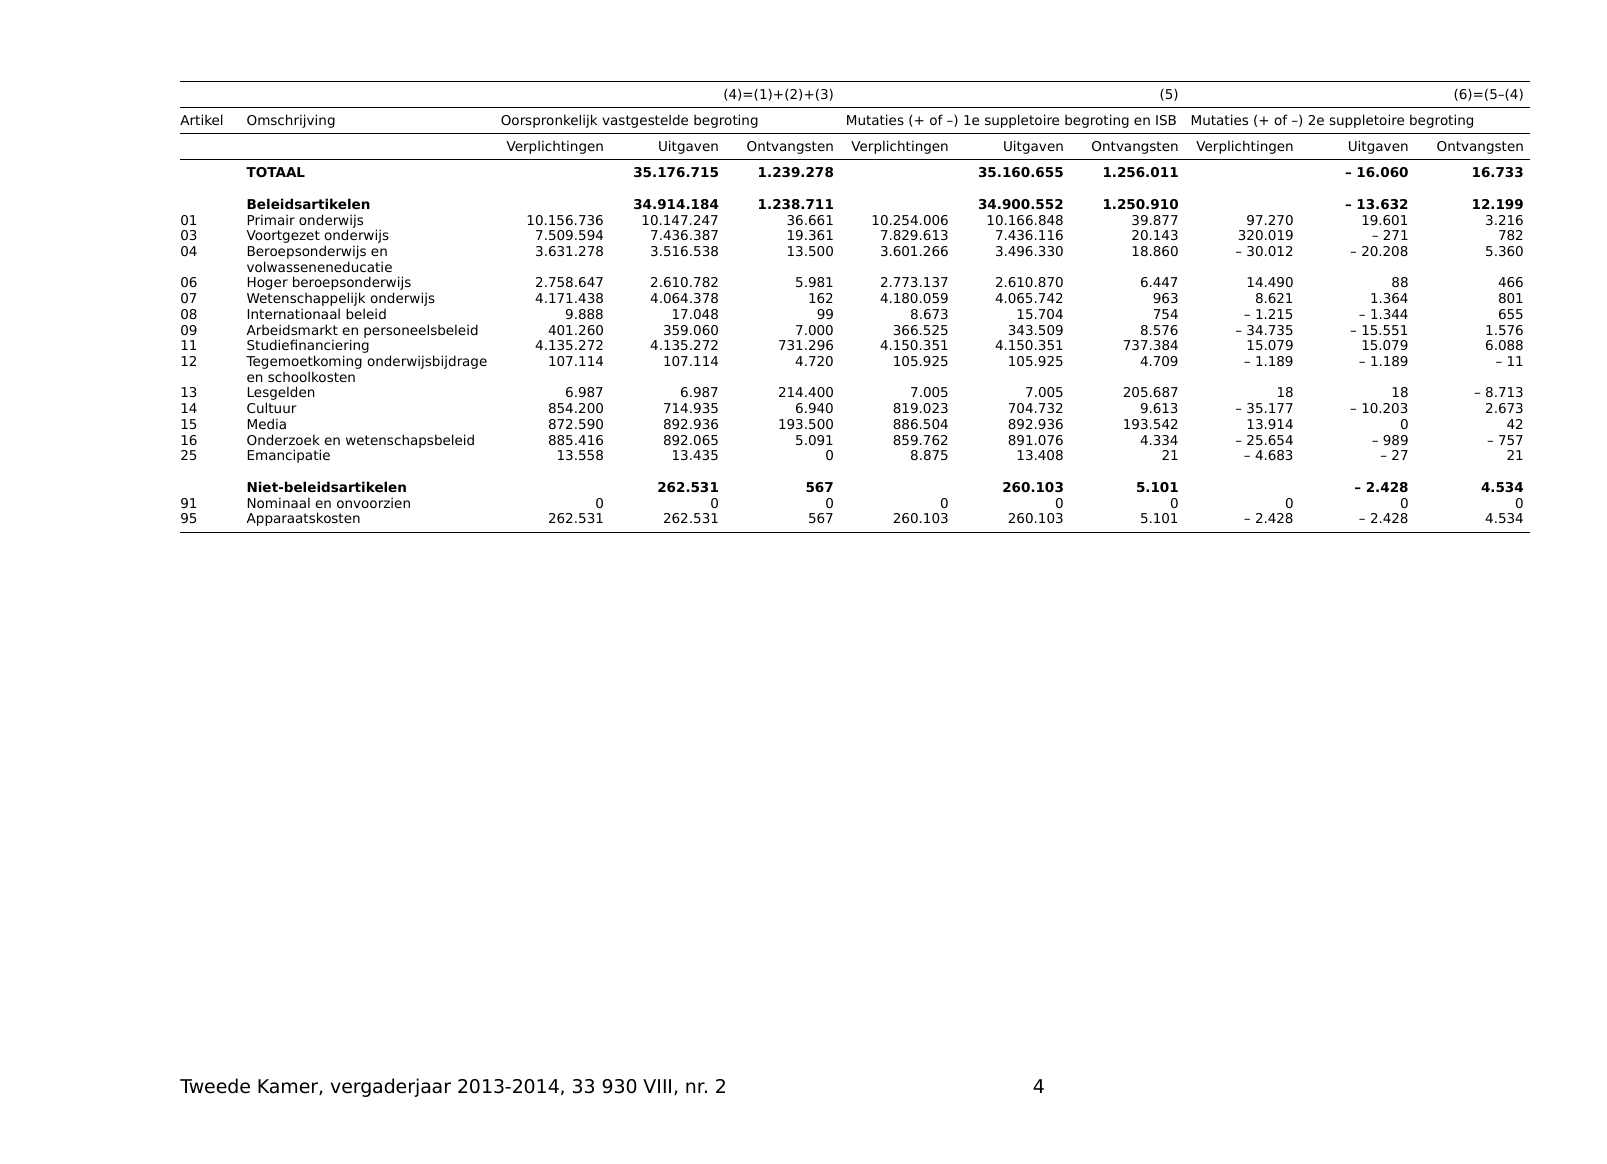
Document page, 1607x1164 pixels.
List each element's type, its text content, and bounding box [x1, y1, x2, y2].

table_cell 3.216 [1414, 212, 1529, 228]
table_cell – 1.189 [1184, 354, 1299, 385]
table_cell 88 [1299, 275, 1414, 291]
table_cell 9.613 [1070, 401, 1184, 417]
table_cell 819.023 [840, 401, 954, 417]
table_cell 320.019 [1184, 228, 1299, 244]
table_cell 105.925 [955, 354, 1069, 385]
table_cell 7.436.116 [955, 228, 1069, 244]
table_cell Primair onderwijs [241, 212, 495, 228]
table_cell 34.914.184 [610, 197, 724, 212]
table_cell 01 [180, 212, 241, 228]
table_cell 107.114 [610, 354, 724, 385]
table_cell – 30.012 [1184, 244, 1299, 275]
table_cell 5.101 [1070, 480, 1184, 495]
table_cell Mutaties (+ of –) 1e suppletoire begroting en ISB [840, 108, 1184, 133]
table_header [180, 82, 241, 107]
table_cell 704.732 [955, 401, 1069, 417]
table_cell – 34.735 [1184, 323, 1299, 338]
table_cell 214.400 [725, 385, 839, 401]
table_cell 963 [1070, 291, 1184, 307]
table_cell 10.156.736 [495, 212, 609, 228]
table_cell 8.673 [840, 307, 954, 322]
table_cell 35.176.715 [610, 160, 724, 181]
table_cell 2.773.137 [840, 275, 954, 291]
table_cell 15.079 [1184, 338, 1299, 354]
table_cell 1.364 [1299, 291, 1414, 307]
table_cell 99 [725, 307, 839, 322]
table_cell 107.114 [495, 354, 609, 385]
table_cell Niet-beleidsartikelen [241, 480, 495, 495]
table_cell 0 [1184, 495, 1299, 511]
table_cell – 10.203 [1299, 401, 1414, 417]
table_cell 872.590 [495, 417, 609, 432]
table_cell 892.936 [610, 417, 724, 432]
table_cell – 2.428 [1299, 480, 1414, 495]
table_cell Internationaal beleid [241, 307, 495, 322]
table_cell [955, 464, 1069, 480]
table_cell Studiefinanciering [241, 338, 495, 354]
table_cell [610, 181, 724, 197]
table_cell 2.610.870 [955, 275, 1069, 291]
table_cell 4.135.272 [495, 338, 609, 354]
table_cell – 20.208 [1299, 244, 1414, 275]
table_cell 2.758.647 [495, 275, 609, 291]
table_cell 7.436.387 [610, 228, 724, 244]
table_cell – 35.177 [1184, 401, 1299, 417]
table_cell 4.171.438 [495, 291, 609, 307]
table_cell 15.079 [1299, 338, 1414, 354]
table_cell 10.166.848 [955, 212, 1069, 228]
table_cell 18.860 [1070, 244, 1184, 275]
table_cell 07 [180, 291, 241, 307]
table_cell [1070, 464, 1184, 480]
table_cell 13.435 [610, 448, 724, 464]
table_cell [725, 181, 839, 197]
table_cell – 8.713 [1414, 385, 1529, 401]
table_cell [1414, 181, 1529, 197]
table_cell – 2.428 [1299, 511, 1414, 532]
table_cell 859.762 [840, 433, 954, 448]
table_cell 3.601.266 [840, 244, 954, 275]
table_cell 193.542 [1070, 417, 1184, 432]
table_cell 21 [1070, 448, 1184, 464]
table_cell 16 [180, 433, 241, 448]
table_cell 10.147.247 [610, 212, 724, 228]
table_cell 09 [180, 323, 241, 338]
table_cell 5.101 [1070, 511, 1184, 532]
table_cell [840, 464, 954, 480]
table_cell – 27 [1299, 448, 1414, 464]
table_cell [180, 181, 241, 197]
table_cell 7.829.613 [840, 228, 954, 244]
table_cell 13 [180, 385, 241, 401]
table_cell Nominaal en onvoorzien [241, 495, 495, 511]
table_cell Voortgezet onderwijs [241, 228, 495, 244]
table_cell Verplichtingen [495, 134, 609, 159]
table_cell 731.296 [725, 338, 839, 354]
table_cell 262.531 [495, 511, 609, 532]
table_cell 262.531 [610, 511, 724, 532]
table_cell 13.408 [955, 448, 1069, 464]
table_cell 11 [180, 338, 241, 354]
table_cell Oorspronkelijk vastgestelde begroting [495, 108, 839, 133]
table_cell [495, 160, 609, 181]
table_cell 4.064.378 [610, 291, 724, 307]
table_header (6)=(5–(4) [1184, 82, 1529, 107]
table_cell 5.091 [725, 433, 839, 448]
table_cell [1184, 464, 1299, 480]
table_cell 0 [725, 495, 839, 511]
table_cell – 13.632 [1299, 197, 1414, 212]
table_cell 886.504 [840, 417, 954, 432]
table_cell 891.076 [955, 433, 1069, 448]
table_cell 0 [495, 495, 609, 511]
table_cell 8.875 [840, 448, 954, 464]
table_cell 6.987 [495, 385, 609, 401]
table_cell 714.935 [610, 401, 724, 417]
table_cell 2.673 [1414, 401, 1529, 417]
table_cell 7.005 [840, 385, 954, 401]
table_cell Tegemoetkoming onderwijsbijdrage en schoolkosten [241, 354, 495, 385]
table_cell 2.610.782 [610, 275, 724, 291]
table_cell – 989 [1299, 433, 1414, 448]
table_cell 15.704 [955, 307, 1069, 322]
table_cell 7.005 [955, 385, 1069, 401]
table_cell – 1.344 [1299, 307, 1414, 322]
table_cell 36.661 [725, 212, 839, 228]
table_cell 1.239.278 [725, 160, 839, 181]
table_cell [495, 480, 609, 495]
table_cell 18 [1299, 385, 1414, 401]
table_cell Artikel [180, 108, 241, 133]
table_cell [1299, 181, 1414, 197]
table_cell 5.981 [725, 275, 839, 291]
table_cell 854.200 [495, 401, 609, 417]
table_cell Arbeidsmarkt en personeelsbeleid [241, 323, 495, 338]
table_cell [955, 181, 1069, 197]
table_cell 97.270 [1184, 212, 1299, 228]
table_cell [725, 464, 839, 480]
table_cell [180, 480, 241, 495]
table_cell Apparaatskosten [241, 511, 495, 532]
table_cell 4.334 [1070, 433, 1184, 448]
table_cell Uitgaven [1299, 134, 1414, 159]
table_cell 4.150.351 [955, 338, 1069, 354]
table_cell 8.621 [1184, 291, 1299, 307]
table_cell [495, 197, 609, 212]
table_cell 4.065.742 [955, 291, 1069, 307]
table_cell Onderzoek en wetenschapsbeleid [241, 433, 495, 448]
table_cell [241, 181, 495, 197]
table_cell 39.877 [1070, 212, 1184, 228]
table_cell 18 [1184, 385, 1299, 401]
table_cell 04 [180, 244, 241, 275]
table_cell 1.250.910 [1070, 197, 1184, 212]
table_cell 359.060 [610, 323, 724, 338]
table_cell Omschrijving [241, 108, 495, 133]
table_cell 4.150.351 [840, 338, 954, 354]
table_cell 105.925 [840, 354, 954, 385]
table_cell 737.384 [1070, 338, 1184, 354]
table_cell [1184, 480, 1299, 495]
table_cell 162 [725, 291, 839, 307]
table_cell 12 [180, 354, 241, 385]
table_cell [1184, 197, 1299, 212]
table_cell 13.914 [1184, 417, 1299, 432]
table_cell 6.088 [1414, 338, 1529, 354]
table_cell Uitgaven [610, 134, 724, 159]
table_cell – 16.060 [1299, 160, 1414, 181]
table_cell 6.447 [1070, 275, 1184, 291]
table_cell 19.601 [1299, 212, 1414, 228]
table_cell 15 [180, 417, 241, 432]
table_cell 20.143 [1070, 228, 1184, 244]
table_cell [1184, 160, 1299, 181]
table_cell TOTAAL [241, 160, 495, 181]
table_cell Mutaties (+ of –) 2e suppletoire begroting [1184, 108, 1529, 133]
table_cell 193.500 [725, 417, 839, 432]
table_cell 42 [1414, 417, 1529, 432]
table_cell Lesgelden [241, 385, 495, 401]
table_cell [840, 480, 954, 495]
table_cell 16.733 [1414, 160, 1529, 181]
table_cell Ontvangsten [1070, 134, 1184, 159]
table_cell 0 [1299, 417, 1414, 432]
table_cell – 1.189 [1299, 354, 1414, 385]
table_cell 19.361 [725, 228, 839, 244]
table_cell 0 [840, 495, 954, 511]
table_cell 9.888 [495, 307, 609, 322]
table_cell – 271 [1299, 228, 1414, 244]
table_cell 1.576 [1414, 323, 1529, 338]
table_cell 21 [1414, 448, 1529, 464]
table_cell 4.709 [1070, 354, 1184, 385]
table_cell Uitgaven [955, 134, 1069, 159]
table_header [241, 82, 495, 107]
table_cell [610, 464, 724, 480]
table_cell 14.490 [1184, 275, 1299, 291]
table_cell 4.534 [1414, 511, 1529, 532]
table_cell 655 [1414, 307, 1529, 322]
table_cell 0 [1070, 495, 1184, 511]
table_cell [180, 464, 241, 480]
table_cell 0 [1414, 495, 1529, 511]
table_cell [180, 197, 241, 212]
table_cell [180, 134, 241, 159]
table_cell 03 [180, 228, 241, 244]
table_cell [1184, 181, 1299, 197]
table_cell 892.936 [955, 417, 1069, 432]
table_cell 0 [610, 495, 724, 511]
table_cell 4.180.059 [840, 291, 954, 307]
table_cell 892.065 [610, 433, 724, 448]
table_cell [241, 464, 495, 480]
table_cell 08 [180, 307, 241, 322]
table_cell 7.509.594 [495, 228, 609, 244]
table_cell [840, 181, 954, 197]
table_cell 567 [725, 480, 839, 495]
table_cell 262.531 [610, 480, 724, 495]
table_cell 8.576 [1070, 323, 1184, 338]
table_cell 06 [180, 275, 241, 291]
table_cell 5.360 [1414, 244, 1529, 275]
table_cell 3.631.278 [495, 244, 609, 275]
table_cell 343.509 [955, 323, 1069, 338]
table_cell 1.238.711 [725, 197, 839, 212]
table_cell – 757 [1414, 433, 1529, 448]
table_cell [840, 160, 954, 181]
table_cell – 11 [1414, 354, 1529, 385]
table_cell 3.516.538 [610, 244, 724, 275]
table_cell Media [241, 417, 495, 432]
table_cell 0 [955, 495, 1069, 511]
table_cell Ontvangsten [1414, 134, 1529, 159]
table_cell 25 [180, 448, 241, 464]
table_cell 0 [1299, 495, 1414, 511]
table_cell 782 [1414, 228, 1529, 244]
table_cell [241, 134, 495, 159]
table_cell Ontvangsten [725, 134, 839, 159]
table_cell Wetenschappelijk onderwijs [241, 291, 495, 307]
table_cell 754 [1070, 307, 1184, 322]
table_cell 13.500 [725, 244, 839, 275]
table_cell 6.987 [610, 385, 724, 401]
table_cell 466 [1414, 275, 1529, 291]
table_cell Beroepsonderwijs en volwasseneneducatie [241, 244, 495, 275]
table_cell [180, 160, 241, 181]
table_cell – 25.654 [1184, 433, 1299, 448]
table_cell 260.103 [955, 480, 1069, 495]
table_cell Hoger beroepsonderwijs [241, 275, 495, 291]
table_cell 205.687 [1070, 385, 1184, 401]
table_cell – 4.683 [1184, 448, 1299, 464]
table_cell 7.000 [725, 323, 839, 338]
table_cell [840, 197, 954, 212]
table_cell 260.103 [955, 511, 1069, 532]
table_cell [495, 181, 609, 197]
table_cell 35.160.655 [955, 160, 1069, 181]
table_cell 34.900.552 [955, 197, 1069, 212]
table_cell 14 [180, 401, 241, 417]
table_cell 4.534 [1414, 480, 1529, 495]
table_cell [1299, 464, 1414, 480]
table_cell [1414, 464, 1529, 480]
table_cell 12.199 [1414, 197, 1529, 212]
table_cell 13.558 [495, 448, 609, 464]
table_cell Verplichtingen [1184, 134, 1299, 159]
table_cell Cultuur [241, 401, 495, 417]
table_cell 401.260 [495, 323, 609, 338]
table_cell 95 [180, 511, 241, 532]
table_cell Verplichtingen [840, 134, 954, 159]
table_cell 4.720 [725, 354, 839, 385]
table_header (4)=(1)+(2)+(3) [495, 82, 839, 107]
table_cell 1.256.011 [1070, 160, 1184, 181]
table_cell 6.940 [725, 401, 839, 417]
table_cell 885.416 [495, 433, 609, 448]
table_cell – 1.215 [1184, 307, 1299, 322]
table_cell 801 [1414, 291, 1529, 307]
table_cell Emancipatie [241, 448, 495, 464]
table_cell – 2.428 [1184, 511, 1299, 532]
table_cell [495, 464, 609, 480]
table_cell Beleidsartikelen [241, 197, 495, 212]
table_cell 4.135.272 [610, 338, 724, 354]
table_cell 17.048 [610, 307, 724, 322]
table_cell 91 [180, 495, 241, 511]
table_cell 567 [725, 511, 839, 532]
table_cell 10.254.006 [840, 212, 954, 228]
table_header (5) [840, 82, 1184, 107]
table_cell 366.525 [840, 323, 954, 338]
table_cell 3.496.330 [955, 244, 1069, 275]
table_cell 260.103 [840, 511, 954, 532]
table_cell – 15.551 [1299, 323, 1414, 338]
table_cell [1070, 181, 1184, 197]
table_cell 0 [725, 448, 839, 464]
